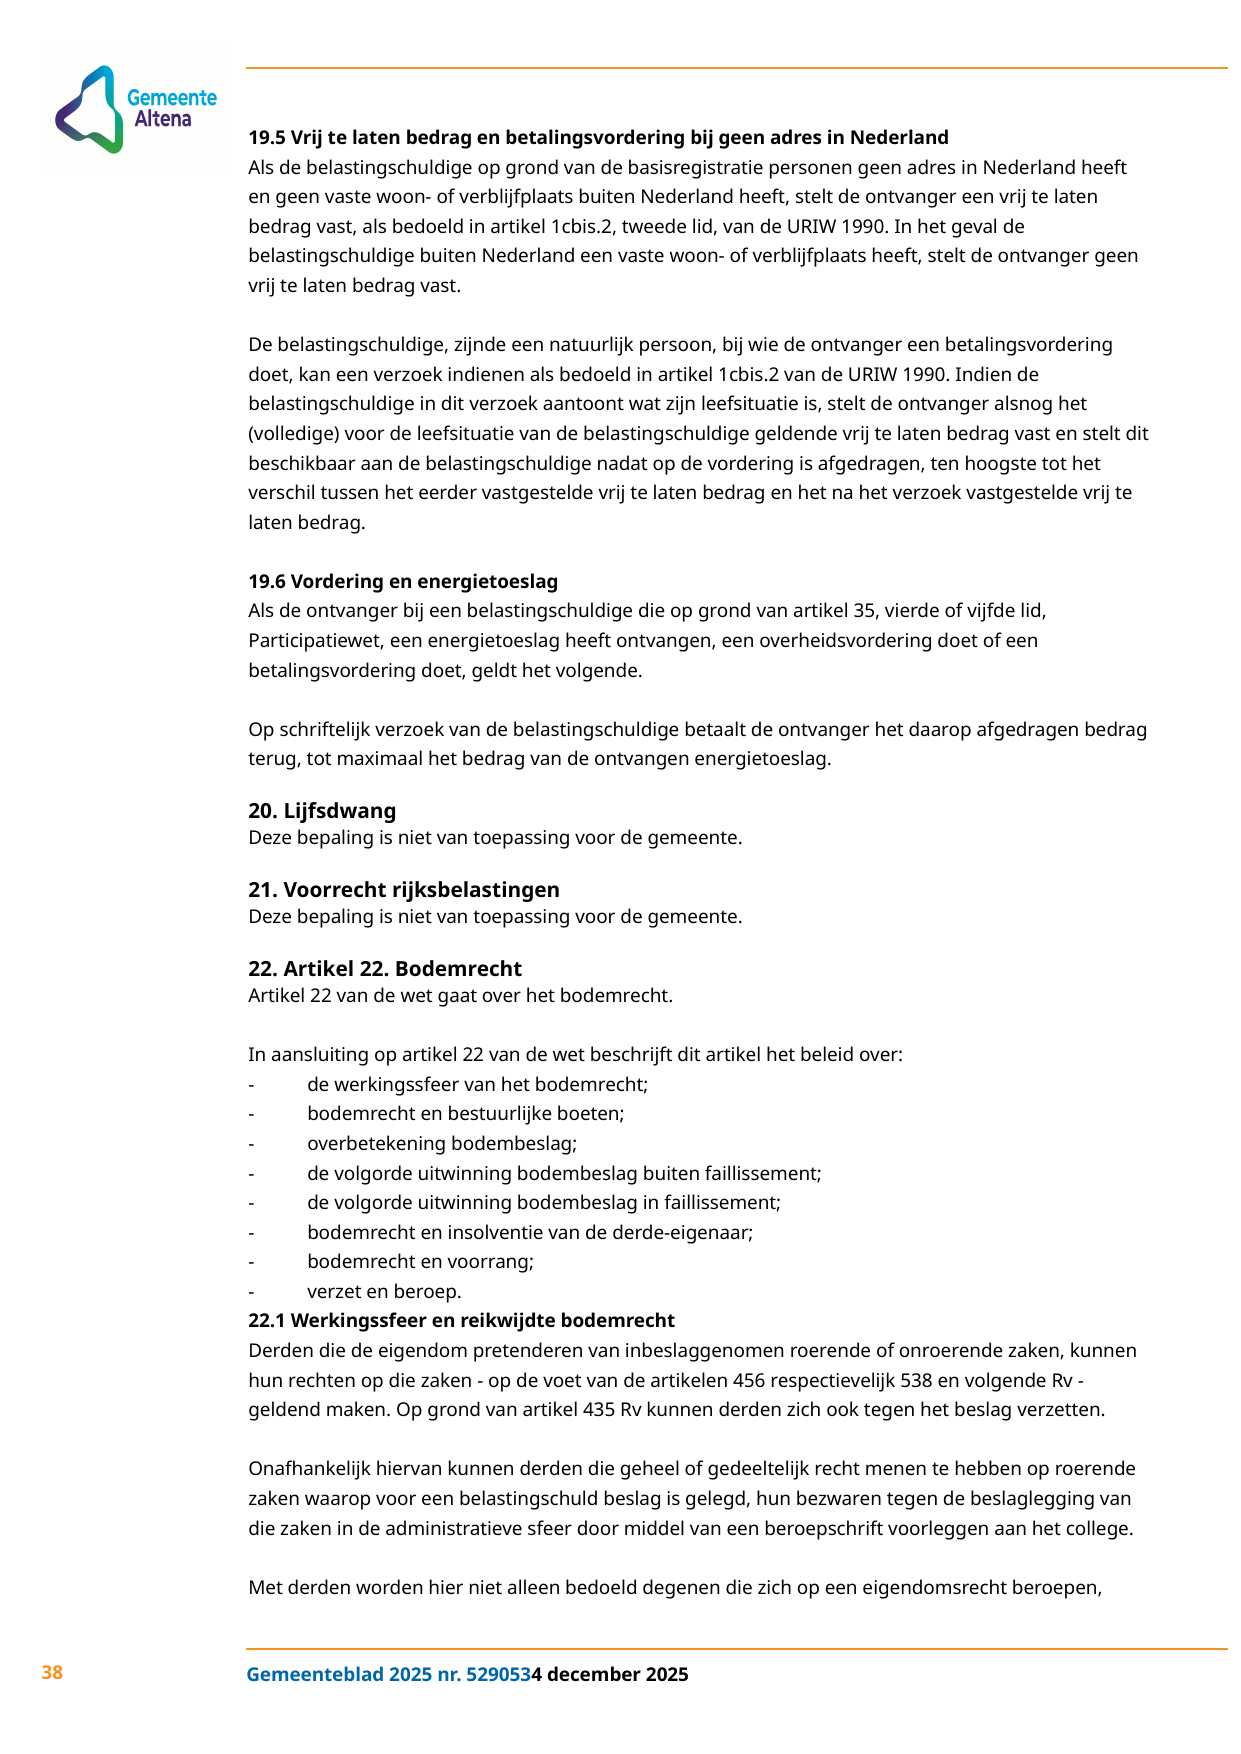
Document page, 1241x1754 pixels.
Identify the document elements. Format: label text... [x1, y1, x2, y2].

text Artikel 22 van de wet gaat over het bodemrecht. [248, 982, 1152, 1008]
text 19.6 Vordering en energietoeslag [248, 568, 1152, 594]
list bodemrecht en voorrang; [248, 1248, 1152, 1274]
list bodemrecht en insolventie van de derde-eigenaar; [248, 1219, 1152, 1244]
text In aansluiting op artikel 22 van de wet beschrijft dit artikel het beleid over: [248, 1041, 1152, 1067]
text 22. Artikel 22. Bodemrecht [248, 954, 1152, 982]
list verzet en beroep. [248, 1278, 1152, 1304]
text 20. Lijfsdwang [248, 796, 1152, 824]
text 22.1 Werkingssfeer en reikwijdte bodemrecht [248, 1308, 1152, 1333]
text Met derden worden hier niet alleen bedoeld degenen die zich op een eigendomsrecht beroepen, [248, 1574, 1152, 1599]
text Deze bepaling is niet van toepassing voor de gemeente. [248, 824, 1152, 850]
text De belastingschuldige, zijnde een natuurlijk persoon, bij wie de ontvanger een betalingsvordering doet, kan een verzoek indienen als bedoeld in artikel 1cbis.2 van de URIW 1990. Indien de belastingschuldige in dit verzoek aantoont wat zijn leefsituatie is, stelt de ontvanger alsnog het (volledige) voor de leefsituatie van de belastingschuldige geldende vrij te laten bedrag vast en stelt dit beschikbaar aan de belastingschuldige nadat op de vordering is afgedragen, ten hoogste tot het verschil tussen het eerder vastgestelde vrij te laten bedrag en het na het verzoek vastgestelde vrij te laten bedrag. [248, 331, 1152, 535]
list de werkingssfeer van het bodemrecht; [248, 1071, 1152, 1097]
picture [41, 47, 231, 172]
list de volgorde uitwinning bodembeslag buiten faillissement; [248, 1160, 1152, 1185]
text Op schriftelijk verzoek van de belastingschuldige betaalt de ontvanger het daarop afgedragen bedrag terug, tot maximaal het bedrag van de ontvangen energietoeslag. [248, 716, 1152, 771]
text Derden die de eigendom pretenderen van inbeslaggenomen roerende of onroerende zaken, kunnen hun rechten op die zaken - op de voet van de artikelen 456 respectievelijk 538 en volgende Rv - geldend maken. Op grond van artikel 435 Rv kunnen derden zich ook tegen het beslag verzetten. [248, 1337, 1152, 1422]
text Als de belastingschuldige op grond van de basisregistratie personen geen adres in Nederland heeft en geen vaste woon- of verblijfplaats buiten Nederland heeft, stelt de ontvanger een vrij te laten bedrag vast, als bedoeld in artikel 1cbis.2, tweede lid, van de URIW 1990. In het geval de belastingschuldige buiten Nederland een vaste woon- of verblijfplaats heeft, stelt de ontvanger geen vrij te laten bedrag vast. [248, 154, 1152, 298]
list overbetekening bodembeslag; [248, 1130, 1152, 1156]
text Als de ontvanger bij een belastingschuldige die op grond van artikel 35, vierde of vijfde lid, Participatiewet, een energietoeslag heeft ontvangen, een overheidsvordering doet of een betalingsvordering doet, geldt het volgende. [248, 598, 1152, 683]
text Onafhankelijk hiervan kunnen derden die geheel of gedeeltelijk recht menen te hebben op roerende zaken waarop voor een belastingschuld beslag is gelegd, hun bezwaren tegen de beslaglegging van die zaken in de administratieve sfeer door middel van een beroepschrift voorleggen aan het college. [248, 1456, 1152, 1540]
text Deze bepaling is niet van toepassing voor de gemeente. [248, 903, 1152, 929]
text 21. Voorrecht rijksbelastingen [248, 875, 1152, 903]
list de volgorde uitwinning bodembeslag in faillissement; [248, 1189, 1152, 1215]
list bodemrecht en bestuurlijke boeten; [248, 1101, 1152, 1126]
text 19.5 Vrij te laten bedrag en betalingsvordering bij geen adres in Nederland [248, 124, 1152, 150]
